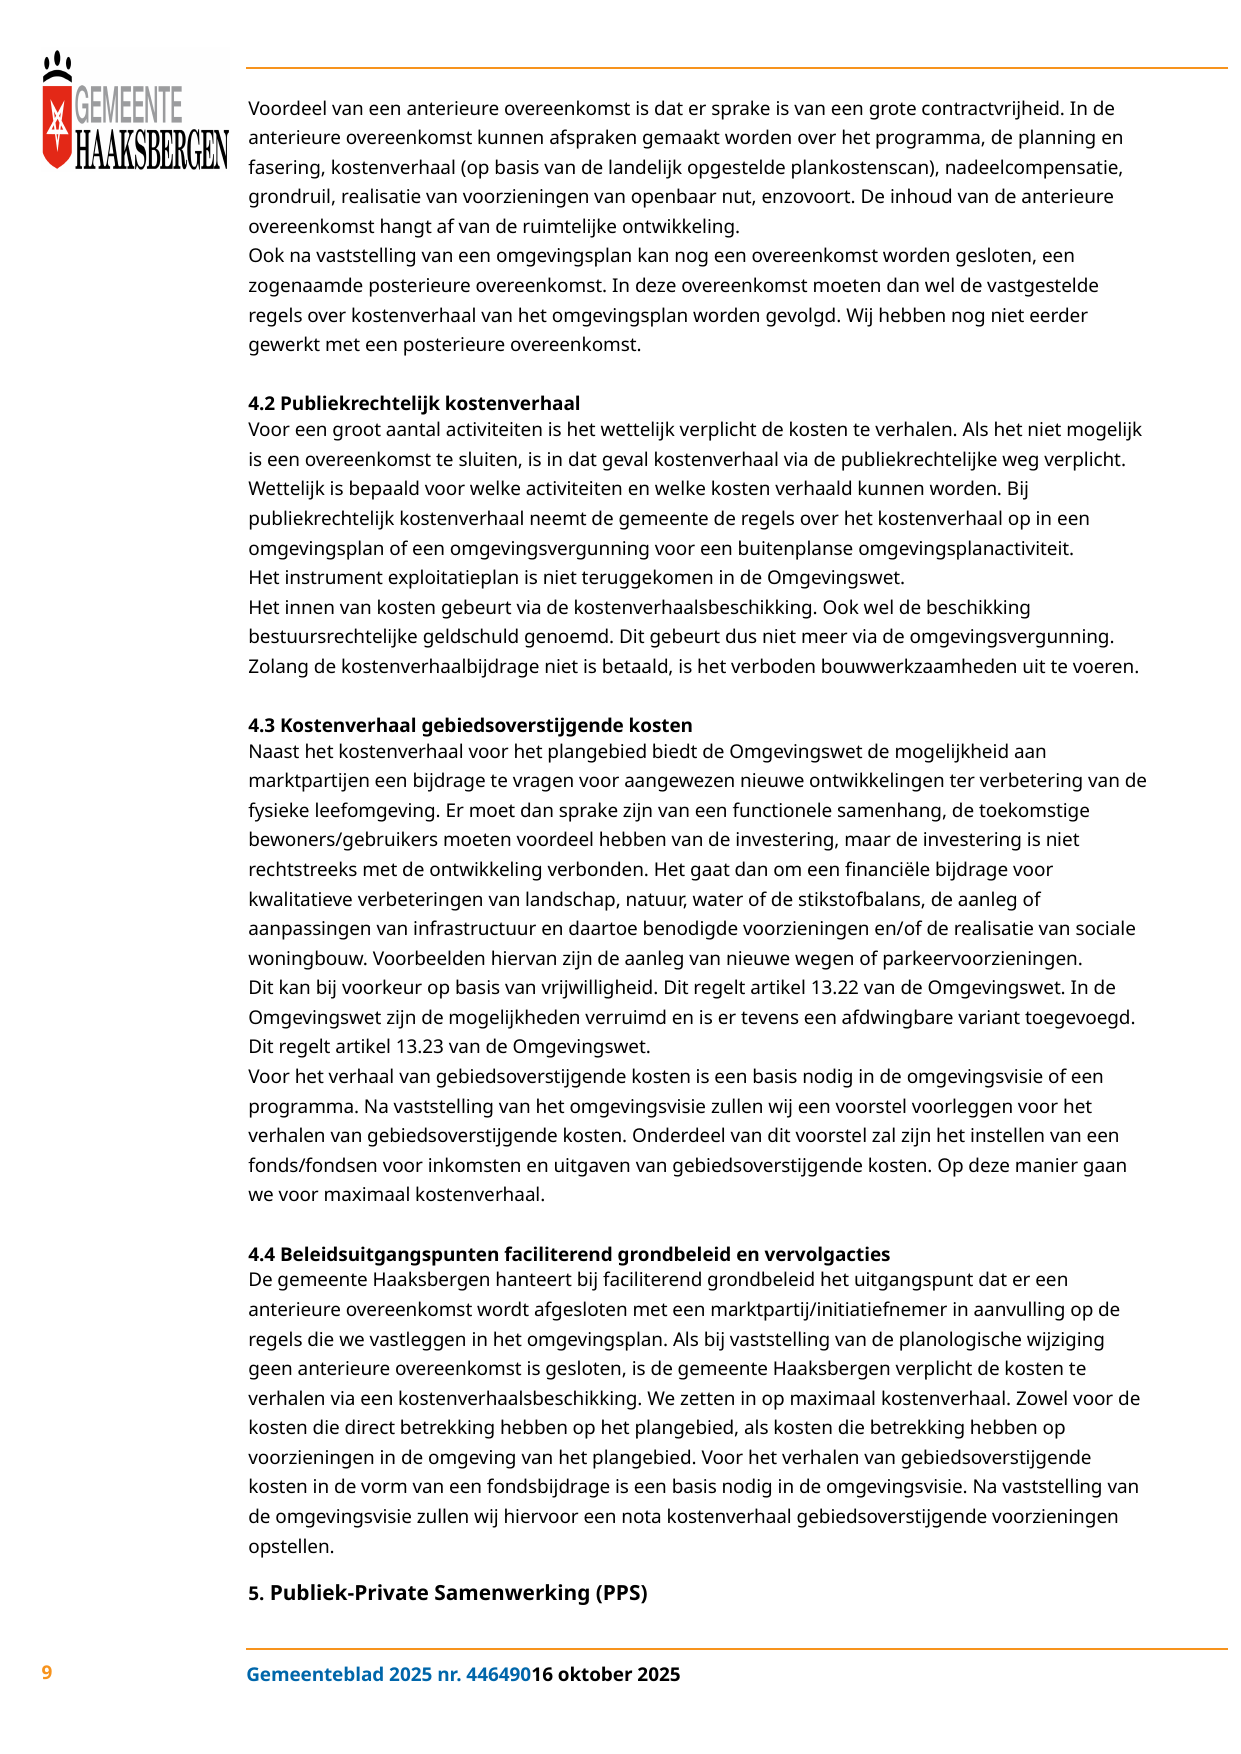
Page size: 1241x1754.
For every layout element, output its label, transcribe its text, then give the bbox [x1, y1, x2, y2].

text 5. Publiek-Private Samenwerking (PPS) [248, 1578, 1152, 1606]
text Het innen van kosten gebeurt via de kostenverhaalsbeschikking. Ook wel de beschikking bestuursrechtelijke geldschuld genoemd. Dit gebeurt dus niet meer via de omgevingsvergunning. Zolang de kostenverhaalbijdrage niet is betaald, is het verboden bouwwerkzaamheden uit te voeren. [248, 594, 1152, 679]
text Voordeel van een anterieure overeenkomst is dat er sprake is van een grote contractvrijheid. In de anterieure overeenkomst kunnen afspraken gemaakt worden over het programma, de planning en fasering, kostenverhaal (op basis van de landelijk opgestelde plankostenscan), nadeelcompensatie, grondruil, realisatie van voorzieningen van openbaar nut, enzovoort. De inhoud van de anterieure overeenkomst hangt af van de ruimtelijke ontwikkeling. [248, 95, 1152, 239]
text 4.4 Beleidsuitgangspunten faciliterend grondbeleid en vervolgacties [248, 1241, 1152, 1267]
text Dit kan bij voorkeur op basis van vrijwilligheid. Dit regelt artikel 13.22 van de Omgevingswet. In de Omgevingswet zijn de mogelijkheden verruimd en is er tevens een afdwingbare variant toegevoegd. Dit regelt artikel 13.23 van de Omgevingswet. [248, 974, 1152, 1059]
text 4.2 Publiekrechtelijk kostenverhaal [248, 391, 1152, 416]
text Naast het kostenverhaal voor het plangebied biedt de Omgevingswet de mogelijkheid aan marktpartijen een bijdrage te vragen voor aangewezen nieuwe ontwikkelingen ter verbetering van de fysieke leefomgeving. Er moet dan sprake zijn van een functionele samenhang, de toekomstige bewoners/gebruikers moeten voordeel hebben van de investering, maar de investering is niet rechtstreeks met de ontwikkeling verbonden. Het gaat dan om een financiële bijdrage voor kwalitatieve verbeteringen van landschap, natuur, water of de stikstofbalans, de aanleg of aanpassingen van infrastructuur en daartoe benodigde voorzieningen en/of de realisatie van sociale woningbouw. Voorbeelden hiervan zijn de aanleg van nieuwe wegen of parkeervoorzieningen. [248, 738, 1152, 971]
picture [41, 47, 231, 172]
text Ook na vaststelling van een omgevingsplan kan nog een overeenkomst worden gesloten, een zogenaamde posterieure overeenkomst. In deze overeenkomst moeten dan wel de vastgestelde regels over kostenverhaal van het omgevingsplan worden gevolgd. Wij hebben nog niet eerder gewerkt met een posterieure overeenkomst. [248, 243, 1152, 357]
table_header De gemeente Haaksbergen hanteert bij faciliterend grondbeleid het uitgangspunt dat er een anterieure overeenkomst wordt afgesloten met een marktpartij/initiatiefnemer in aanvulling op de regels die we vastleggen in het omgevingsplan. Als bij vaststelling van de planologische wijziging geen anterieure overeenkomst is gesloten, is de gemeente Haaksbergen verplicht de kosten te verhalen via een kostenverhaalsbeschikking. We zetten in op maximaal kostenverhaal. Zowel voor de kosten die direct betrekking hebben op het plangebied, als kosten die betrekking hebben op voorzieningen in de omgeving van het plangebied. Voor het verhalen van gebiedsoverstijgende kosten in de vorm van een fondsbijdrage is een basis nodig in de omgevingsvisie. Na vaststelling van de omgevingsvisie zullen wij hiervoor een nota kostenverhaal gebiedsoverstijgende voorzieningen opstellen. [248, 1267, 1152, 1559]
text 4.3 Kostenverhaal gebiedsoverstijgende kosten [248, 712, 1152, 738]
text Voor het verhaal van gebiedsoverstijgende kosten is een basis nodig in de omgevingsvisie of een programma. Na vaststelling van het omgevingsvisie zullen wij een voorstel voorleggen voor het verhalen van gebiedsoverstijgende kosten. Onderdeel van dit voorstel zal zijn het instellen van een fonds/fondsen voor inkomsten en uitgaven van gebiedsoverstijgende kosten. Op deze manier gaan we voor maximaal kostenverhaal. [248, 1063, 1152, 1207]
text Het instrument exploitatieplan is niet teruggekomen in de Omgevingswet. [248, 564, 1152, 590]
text Voor een groot aantal activiteiten is het wettelijk verplicht de kosten te verhalen. Als het niet mogelijk is een overeenkomst te sluiten, is in dat geval kostenverhaal via de publiekrechtelijke weg verplicht. Wettelijk is bepaald voor welke activiteiten en welke kosten verhaald kunnen worden. Bij publiekrechtelijk kostenverhaal neemt de gemeente de regels over het kostenverhaal op in een omgevingsplan of een omgevingsvergunning voor een buitenplanse omgevingsplanactiviteit. [248, 416, 1152, 560]
